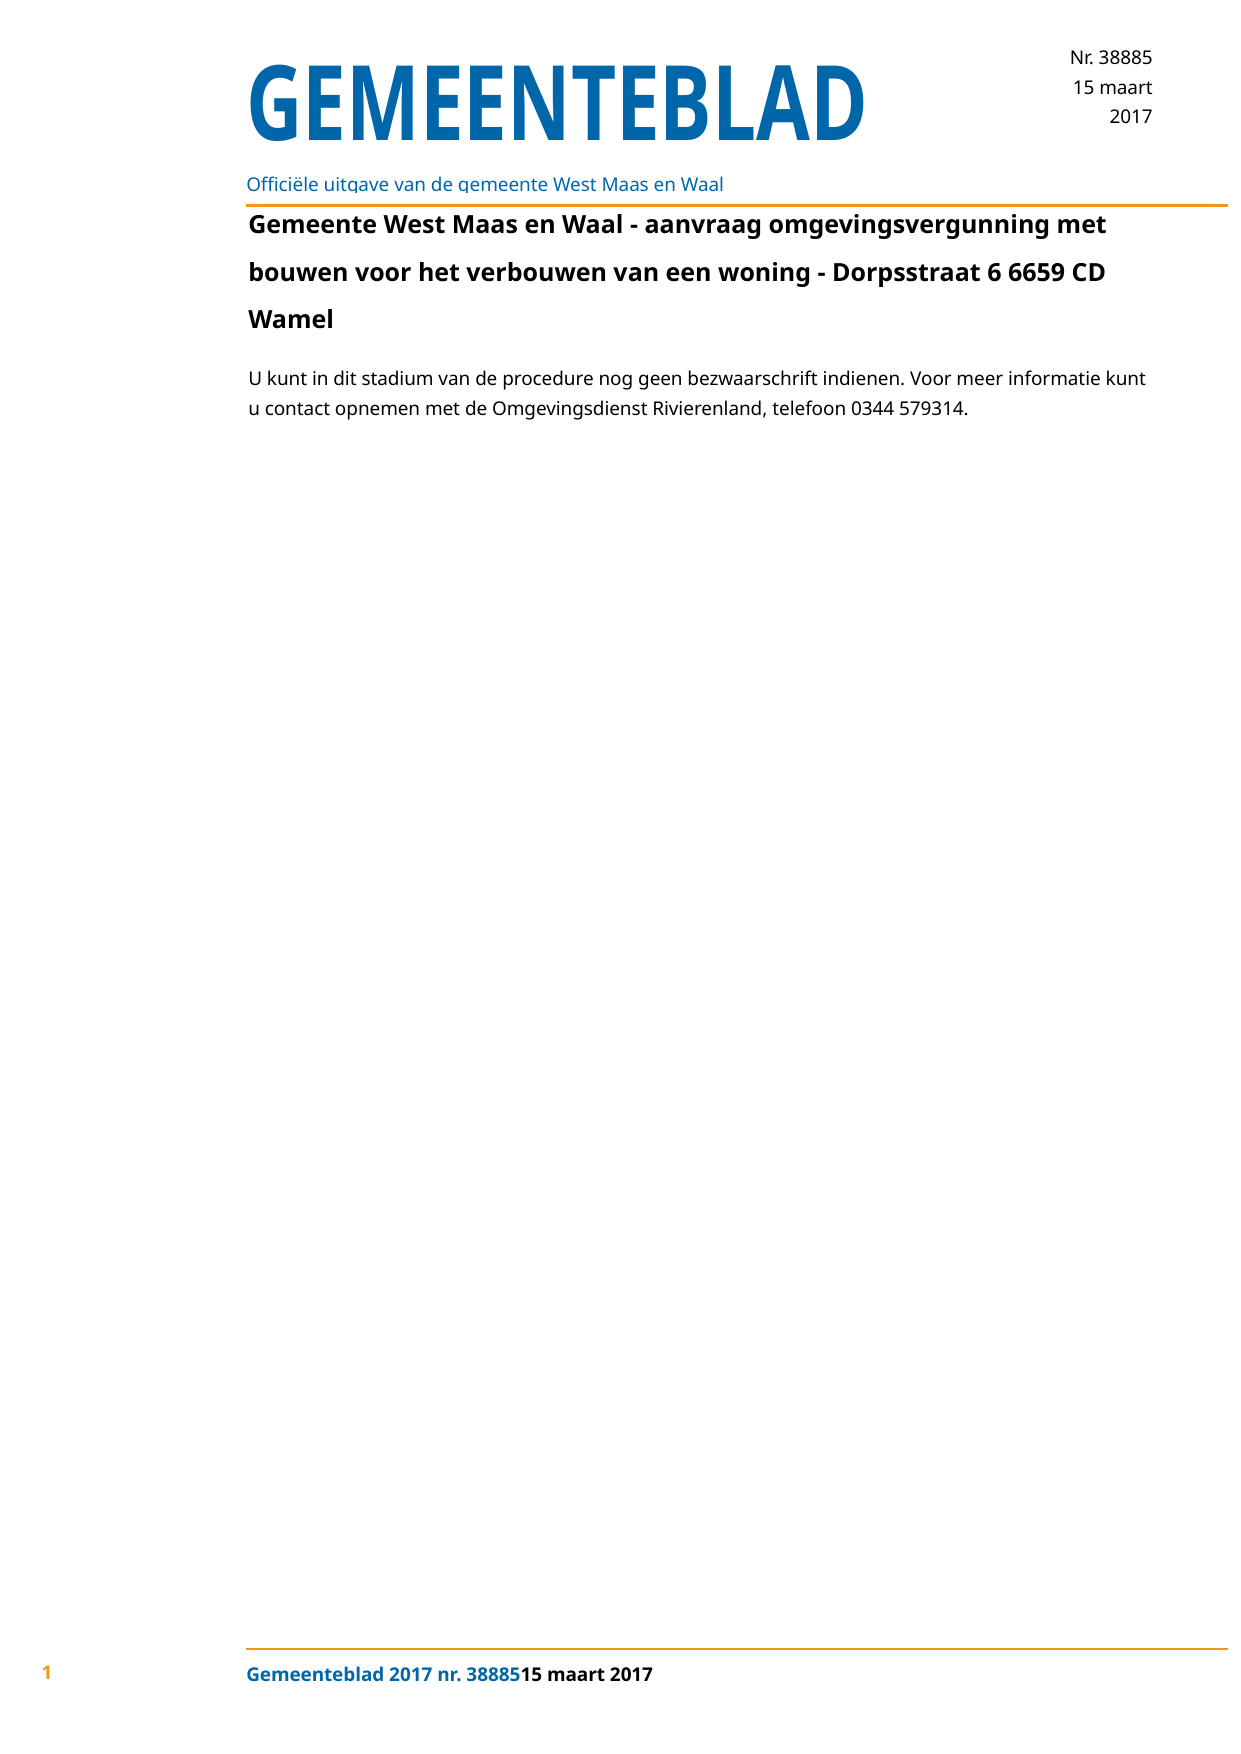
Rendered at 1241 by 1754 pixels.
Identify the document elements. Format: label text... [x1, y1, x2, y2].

text Gemeente West Maas en Waal - aanvraag omgevingsvergunning met bouwen voor het verbouwen van een woning - Dorpsstraat 6 6659 CD Wamel [248, 207, 1152, 336]
picture [41, 47, 231, 172]
text U kunt in dit stadium van de procedure nog geen bezwaarschrift indienen. Voor meer informatie kunt u contact opnemen met de Omgevingsdienst Rivierenland, telefoon 0344 579314. [248, 366, 1152, 421]
